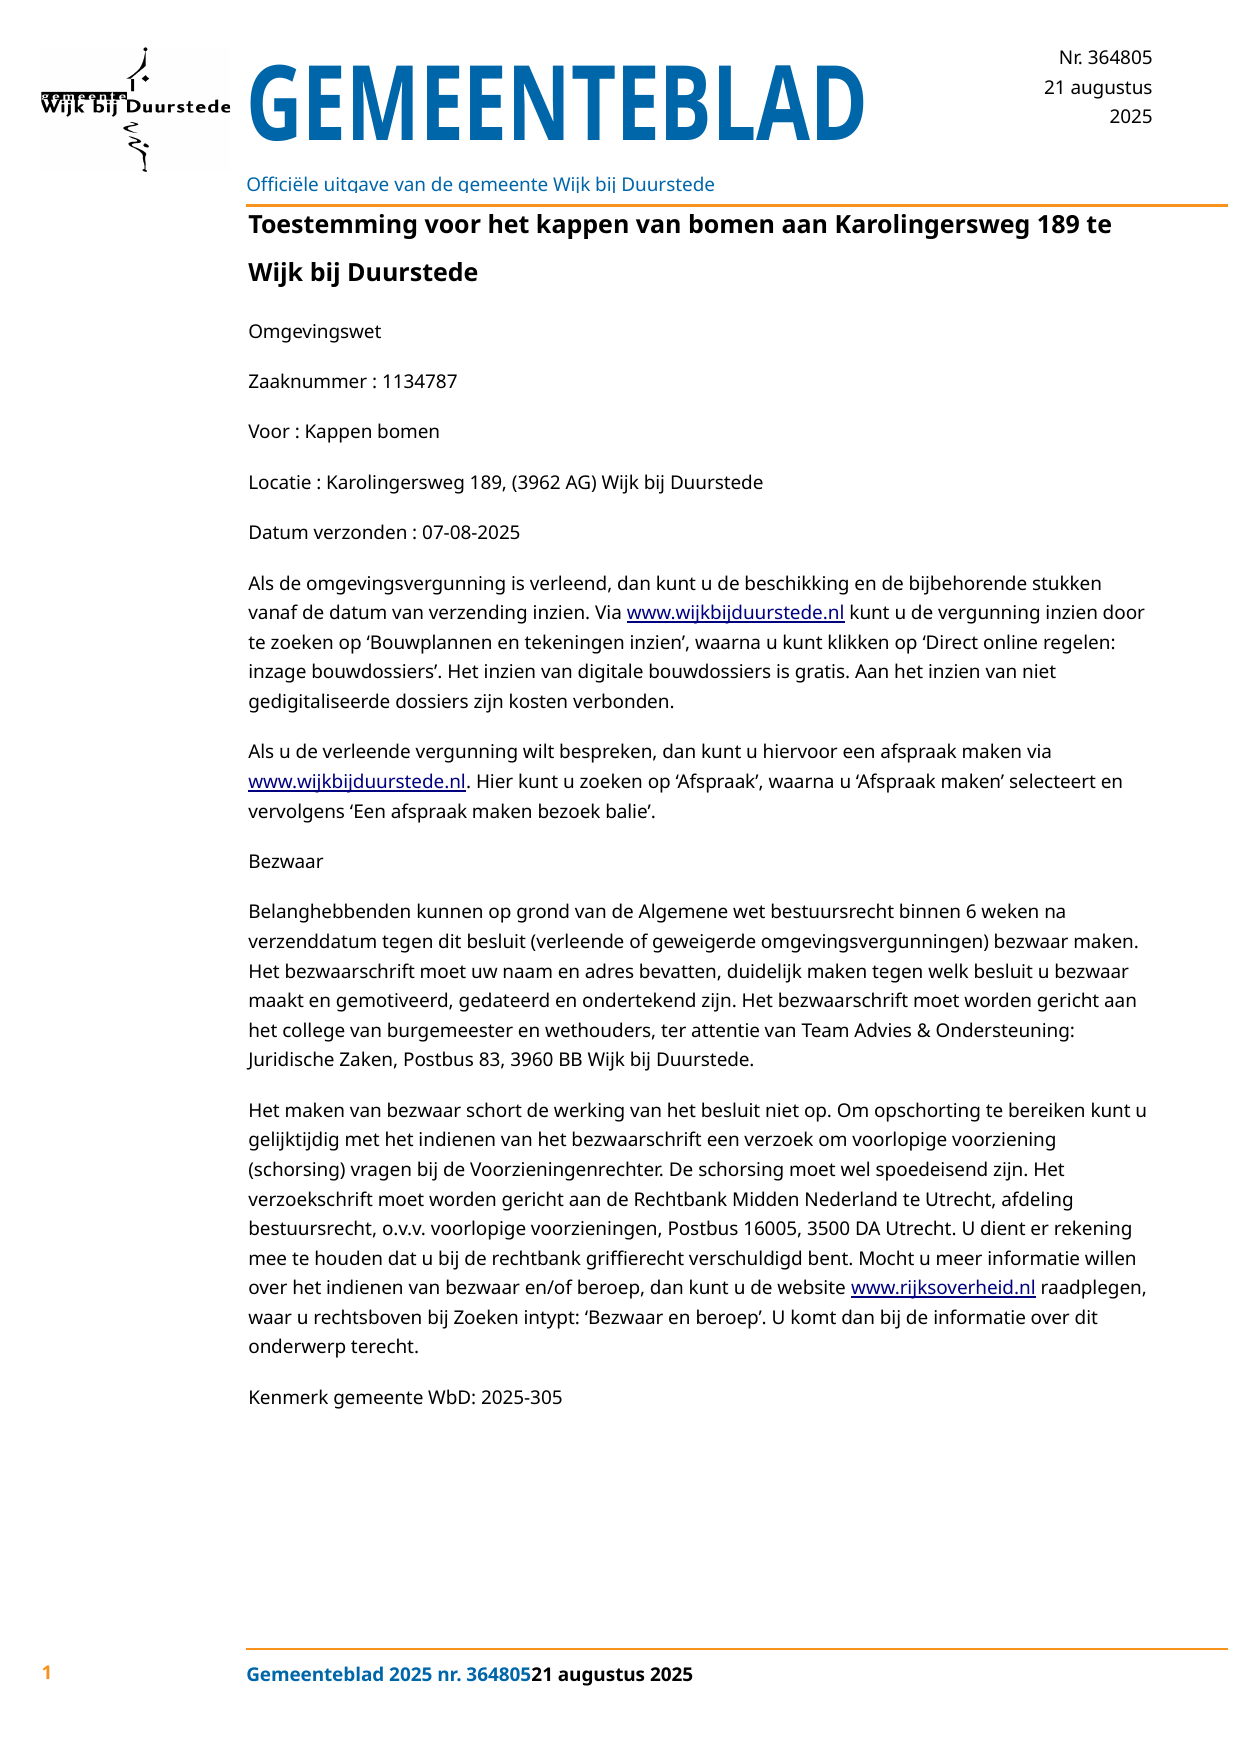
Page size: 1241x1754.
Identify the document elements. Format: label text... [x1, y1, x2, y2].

text Omgevingswet [248, 318, 1152, 344]
text Als u de verleende vergunning wilt bespreken, dan kunt u hiervoor een afspraak maken via www.wijkbijduurstede.nl. Hier kunt u zoeken op ‘Afspraak’, waarna u ‘Afspraak maken’ selecteert en vervolgens ‘Een afspraak maken bezoek balie’. [248, 739, 1152, 824]
text Voor : Kappen bomen [248, 419, 1152, 444]
text Belanghebbenden kunnen op grond van de Algemene wet bestuursrecht binnen 6 weken na verzenddatum tegen dit besluit (verleende of geweigerde omgevingsvergunningen) bezwaar maken. Het bezwaarschrift moet uw naam en adres bevatten, duidelijk maken tegen welk besluit u bezwaar maakt en gemotiveerd, gedateerd en ondertekend zijn. Het bezwaarschrift moet worden gericht aan het college van burgemeester en wethouders, ter attentie van Team Advies & Ondersteuning: Juridische Zaken, Postbus 83, 3960 BB Wijk bij Duurstede. [248, 899, 1152, 1072]
text Locatie : Karolingersweg 189, (3962 AG) Wijk bij Duurstede [248, 469, 1152, 495]
picture [41, 47, 231, 172]
text Kenmerk gemeente WbD: 2025-305 [248, 1384, 1152, 1410]
text Datum verzonden : 07-08-2025 [248, 519, 1152, 545]
text Bezwaar [248, 848, 1152, 874]
text Toestemming voor het kappen van bomen aan Karolingersweg 189 te Wijk bij Duurstede [248, 207, 1152, 288]
text Als de omgevingsvergunning is verleend, dan kunt u de beschikking en de bijbehorende stukken vanaf de datum van verzending inzien. Via www.wijkbijduurstede.nl kunt u de vergunning inzien door te zoeken op ‘Bouwplannen en tekeningen inzien’, waarna u kunt klikken op ‘Direct online regelen: inzage bouwdossiers’. Het inzien van digitale bouwdossiers is gratis. Aan het inzien van niet gedigitaliseerde dossiers zijn kosten verbonden. [248, 570, 1152, 714]
text Het maken van bezwaar schort de werking van het besluit niet op. Om opschorting te bereiken kunt u gelijktijdig met het indienen van het bezwaarschrift een verzoek om voorlopige voorziening (schorsing) vragen bij de Voorzieningenrechter. De schorsing moet wel spoedeisend zijn. Het verzoekschrift moet worden gericht aan de Rechtbank Midden Nederland te Utrecht, afdeling bestuursrecht, o.v.v. voorlopige voorzieningen, Postbus 16005, 3500 DA Utrecht. U dient er rekening mee te houden dat u bij de rechtbank griffierecht verschuldigd bent. Mocht u meer informatie willen over het indienen van bezwaar en/of beroep, dan kunt u de website www.rijksoverheid.nl raadplegen, waar u rechtsboven bij Zoeken intypt: ‘Bezwaar en beroep’. U komt dan bij de informatie over dit onderwerp terecht. [248, 1097, 1152, 1359]
text Zaaknummer : 1134787 [248, 368, 1152, 394]
